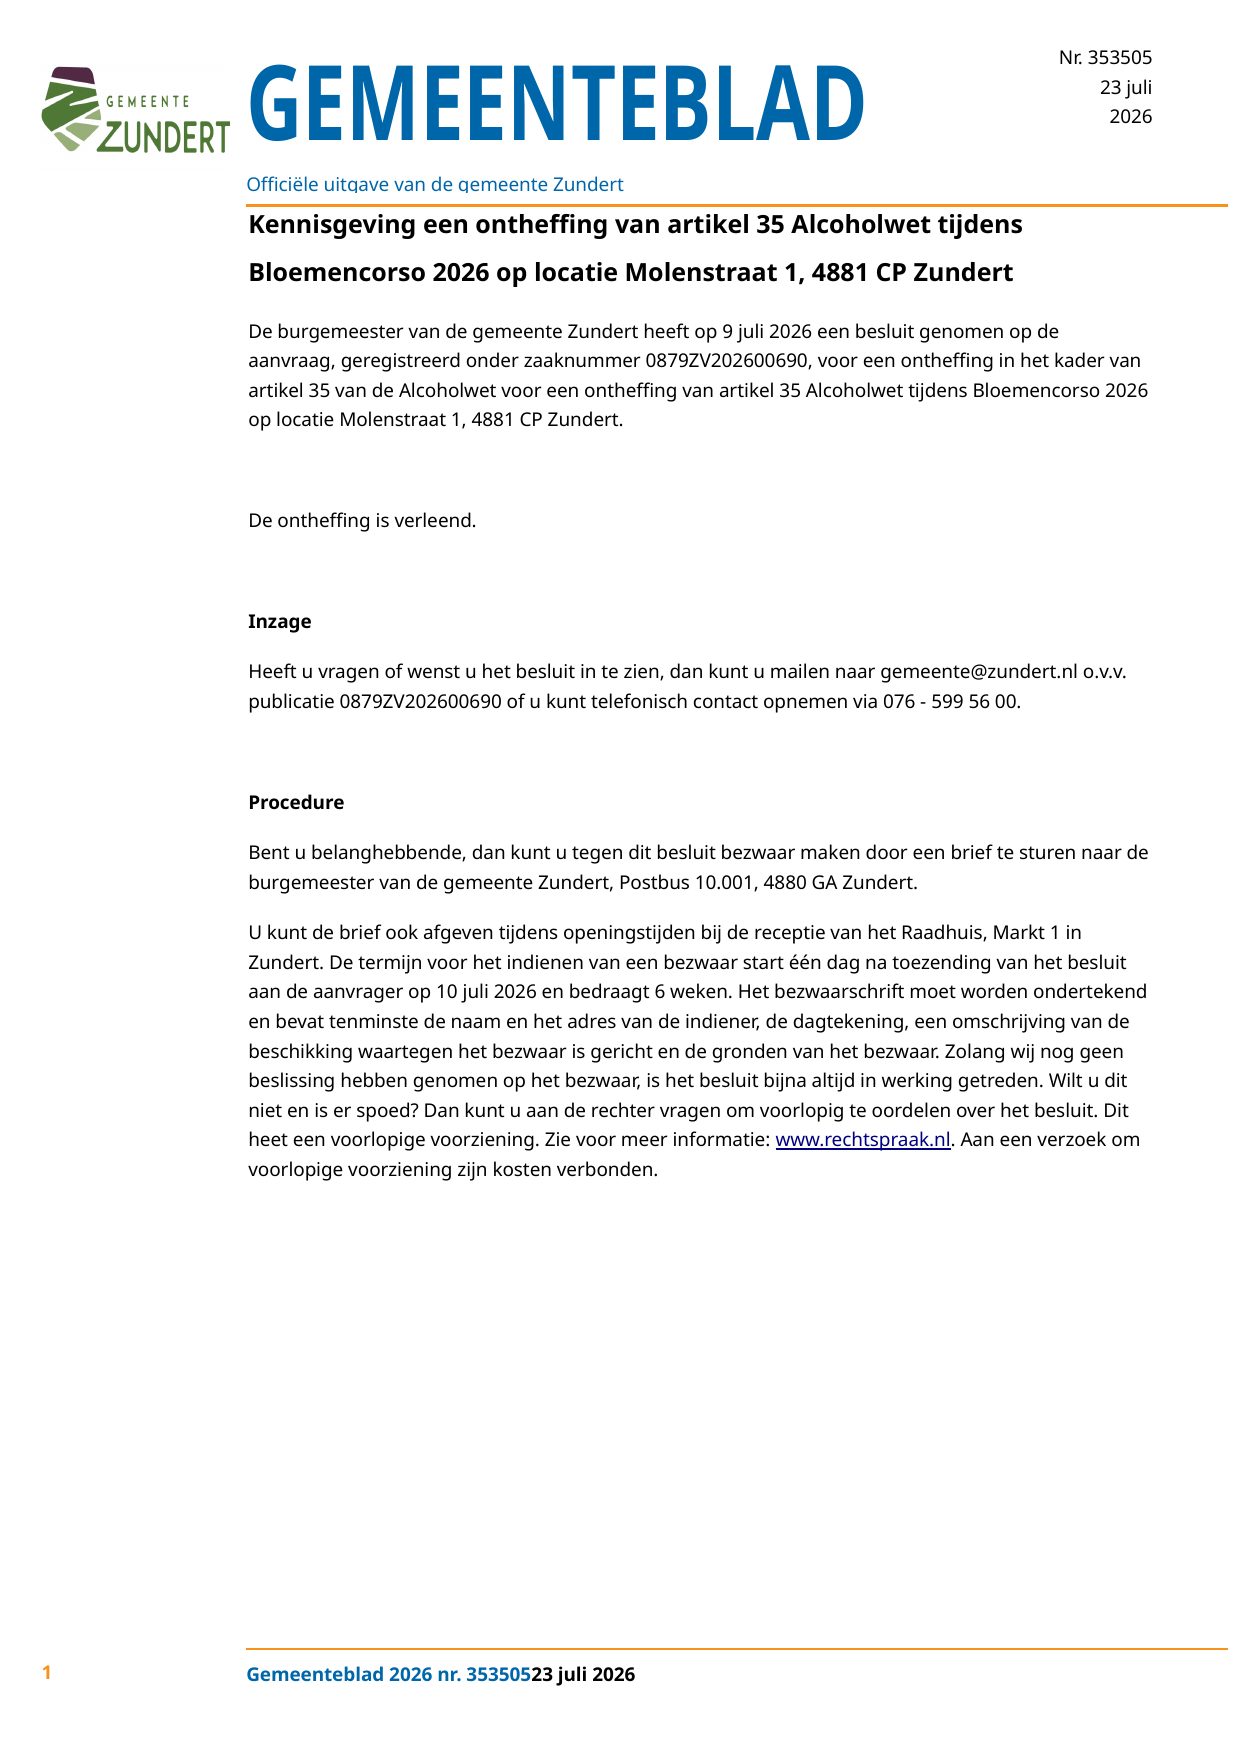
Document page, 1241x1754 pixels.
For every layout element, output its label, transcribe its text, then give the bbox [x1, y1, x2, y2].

text Procedure [248, 789, 1152, 815]
text Inzage [248, 608, 1152, 634]
picture [41, 47, 231, 172]
text U kunt de brief ook afgeven tijdens openingstijden bij de receptie van het Raadhuis, Markt 1 in Zundert. De termijn voor het indienen van een bezwaar start één dag na toezending van het besluit aan de aanvrager op 10 juli 2026 en bedraagt 6 weken. Het bezwaarschrift moet worden ondertekend en bevat tenminste de naam en het adres van de indiener, de dagtekening, een omschrijving van de beschikking waartegen het bezwaar is gericht en de gronden van het bezwaar. Zolang wij nog geen beslissing hebben genomen op het bezwaar, is het besluit bijna altijd in werking getreden. Wilt u dit niet en is er spoed? Dan kunt u aan de rechter vragen om voorlopig te oordelen over het besluit. Dit heet een voorlopige voorziening. Zie voor meer informatie: www.rechtspraak.nl. Aan een verzoek om voorlopige voorziening zijn kosten verbonden. [248, 919, 1152, 1182]
text De burgemeester van de gemeente Zundert heeft op 9 juli 2026 een besluit genomen op de aanvraag, geregistreerd onder zaaknummer 0879ZV202600690, voor een ontheffing in het kader van artikel 35 van de Alcoholwet voor een ontheffing van artikel 35 Alcoholwet tijdens Bloemencorso 2026 op locatie Molenstraat 1, 4881 CP Zundert. [248, 318, 1152, 432]
text Heeft u vragen of wenst u het besluit in te zien, dan kunt u mailen naar gemeente@zundert.nl o.v.v. publicatie 0879ZV202600690 of u kunt telefonisch contact opnemen via 076 - 599 56 00. [248, 659, 1152, 714]
text Bent u belanghebbende, dan kunt u tegen dit besluit bezwaar maken door een brief te sturen naar de burgemeester van de gemeente Zundert, Postbus 10.001, 4880 GA Zundert. [248, 839, 1152, 895]
text Kennisgeving een ontheffing van artikel 35 Alcoholwet tijdens Bloemencorso 2026 op locatie Molenstraat 1, 4881 CP Zundert [248, 207, 1152, 288]
text De ontheffing is verleend. [248, 507, 1152, 533]
